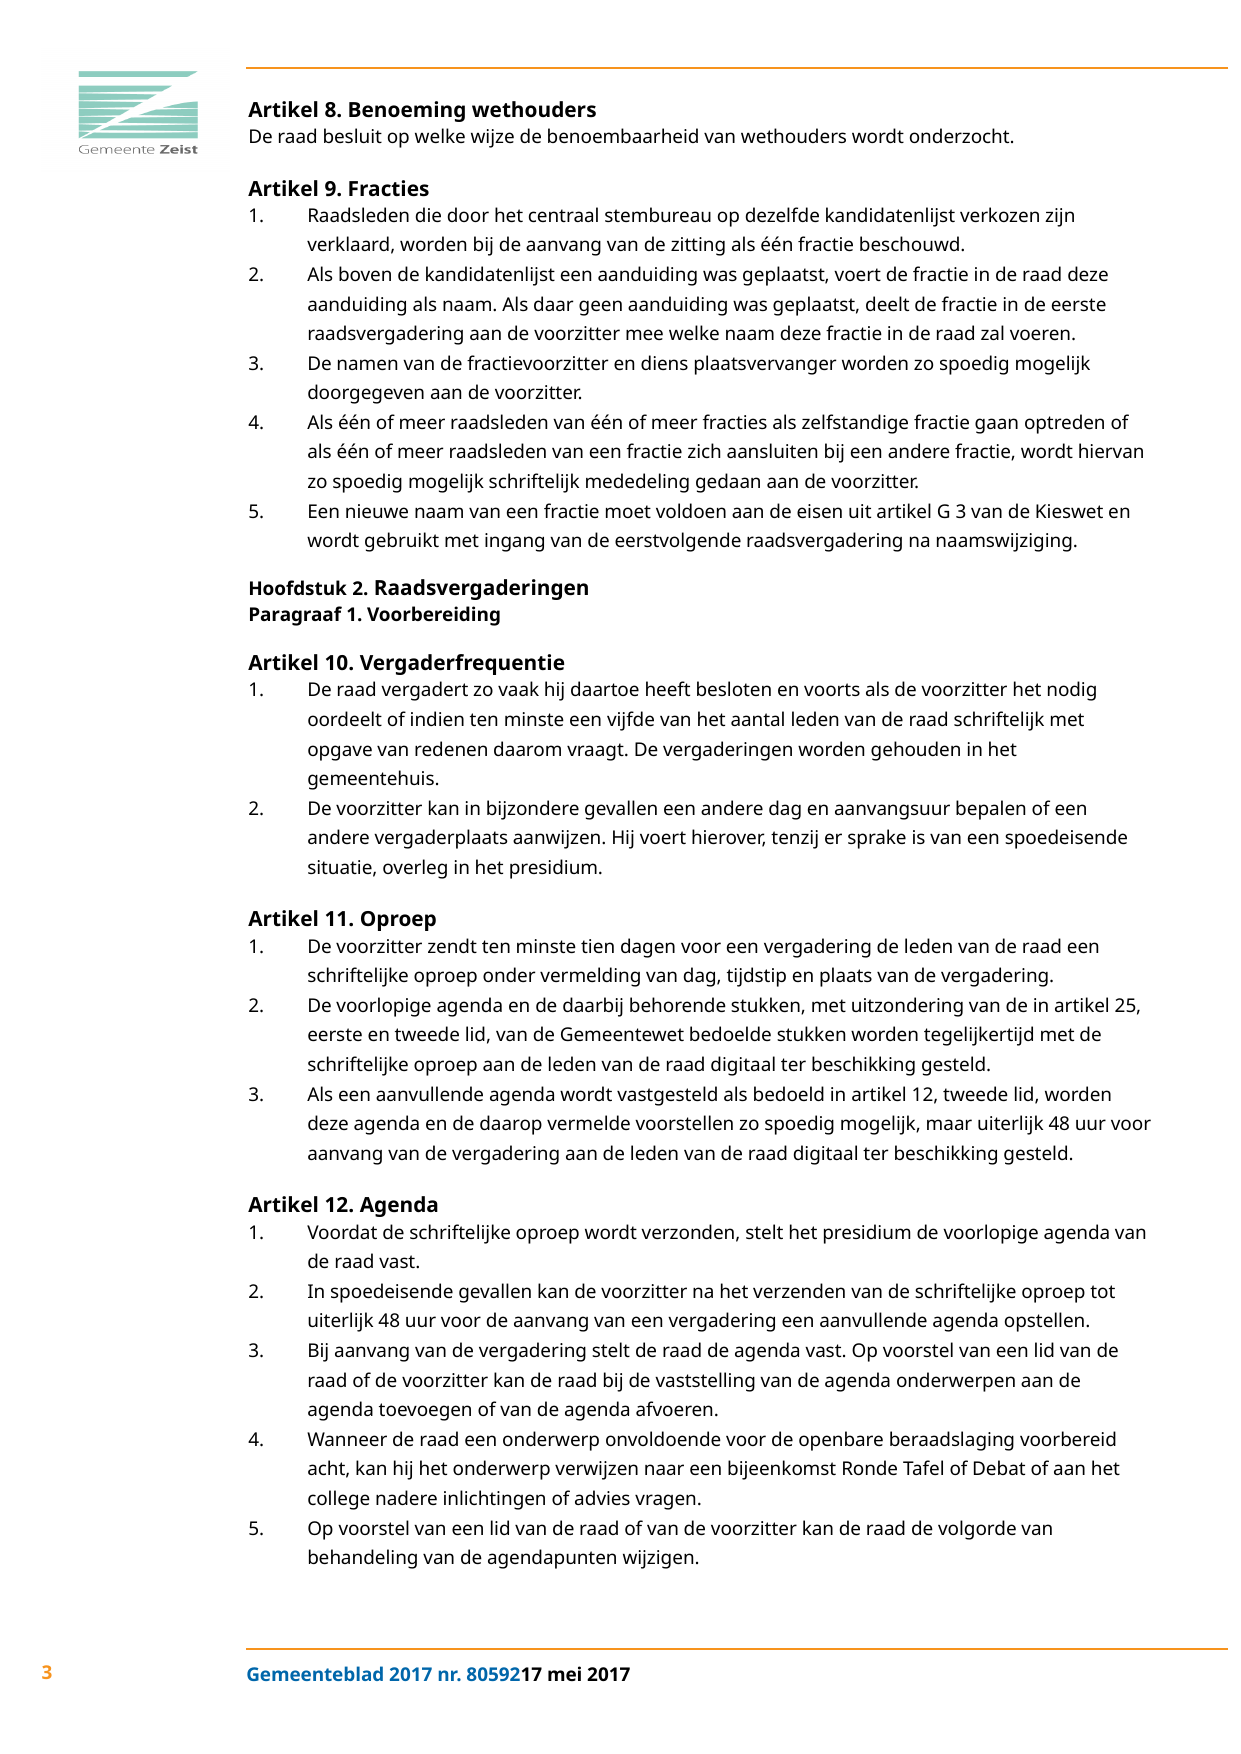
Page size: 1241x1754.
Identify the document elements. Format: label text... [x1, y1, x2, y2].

text De raad besluit op welke wijze de benoembaarheid van wethouders wordt onderzocht. [248, 123, 1152, 149]
list De voorlopige agenda en de daarbij behorende stukken, met uitzondering van de in artikel 25, eerste en tweede lid, van de Gemeentewet bedoelde stukken worden tegelijkertijd met de schriftelijke oproep aan de leden van de raad digitaal ter beschikking gesteld. [248, 992, 1152, 1077]
text Artikel 8. Benoeming wethouders [248, 95, 1152, 123]
picture [41, 47, 231, 172]
list Op voorstel van een lid van de raad of van de voorzitter kan de raad de volgorde van behandeling van de agendapunten wijzigen. [248, 1515, 1152, 1570]
list Raadsleden die door het centraal stembureau op dezelfde kandidatenlijst verkozen zijn verklaard, worden bij de aanvang van de zitting als één fractie beschouwd. [248, 202, 1152, 257]
list Bij aanvang van de vergadering stelt de raad de agenda vast. Op voorstel van een lid van de raad of de voorzitter kan de raad bij de vaststelling van de agenda onderwerpen aan de agenda toevoegen of van de agenda afvoeren. [248, 1337, 1152, 1422]
list De raad vergadert zo vaak hij daartoe heeft besloten en voorts als de voorzitter het nodig oordeelt of indien ten minste een vijfde van het aantal leden van de raad schriftelijk met opgave van redenen daarom vraagt. De vergaderingen worden gehouden in het gemeentehuis. [248, 677, 1152, 791]
list In spoedeisende gevallen kan de voorzitter na het verzenden van de schriftelijke oproep tot uiterlijk 48 uur voor de aanvang van een vergadering een aanvullende agenda opstellen. [248, 1278, 1152, 1333]
text Artikel 11. Oproep [248, 904, 1152, 933]
list Wanneer de raad een onderwerp onvoldoende voor de openbare beraadslaging voorbereid acht, kan hij het onderwerp verwijzen naar een bijeenkomst Ronde Tafel of Debat of aan het college nadere inlichtingen of advies vragen. [248, 1426, 1152, 1511]
text Artikel 10. Vergaderfrequentie [248, 648, 1152, 677]
list De namen van de fractievoorzitter en diens plaatsvervanger worden zo spoedig mogelijk doorgegeven aan de voorzitter. [248, 350, 1152, 405]
text Artikel 9. Fracties [248, 174, 1152, 202]
list Een nieuwe naam van een fractie moet voldoen aan de eisen uit artikel G 3 van de Kieswet en wordt gebruikt met ingang van de eerstvolgende raadsvergadering na naamswijziging. [248, 498, 1152, 553]
text Hoofdstuk 2. Raadsvergaderingen [248, 573, 1152, 602]
text Paragraaf 1. Voorbereiding [248, 602, 1152, 627]
list De voorzitter zendt ten minste tien dagen voor een vergadering de leden van de raad een schriftelijke oproep onder vermelding van dag, tijdstip en plaats van de vergadering. [248, 933, 1152, 988]
list De voorzitter kan in bijzondere gevallen een andere dag en aanvangsuur bepalen of een andere vergaderplaats aanwijzen. Hij voert hierover, tenzij er sprake is van een spoedeisende situatie, overleg in het presidium. [248, 795, 1152, 880]
text Artikel 12. Agenda [248, 1190, 1152, 1219]
list Als één of meer raadsleden van één of meer fracties als zelfstandige fractie gaan optreden of als één of meer raadsleden van een fractie zich aansluiten bij een andere fractie, wordt hiervan zo spoedig mogelijk schriftelijk mededeling gedaan aan de voorzitter. [248, 409, 1152, 494]
list Als boven de kandidatenlijst een aanduiding was geplaatst, voert de fractie in de raad deze aanduiding als naam. Als daar geen aanduiding was geplaatst, deelt de fractie in de eerste raadsvergadering aan de voorzitter mee welke naam deze fractie in de raad zal voeren. [248, 261, 1152, 346]
list Als een aanvullende agenda wordt vastgesteld als bedoeld in artikel 12, tweede lid, worden deze agenda en de daarop vermelde voorstellen zo spoedig mogelijk, maar uiterlijk 48 uur voor aanvang van de vergadering aan de leden van de raad digitaal ter beschikking gesteld. [248, 1081, 1152, 1166]
list Voordat de schriftelijke oproep wordt verzonden, stelt het presidium de voorlopige agenda van de raad vast. [248, 1219, 1152, 1274]
